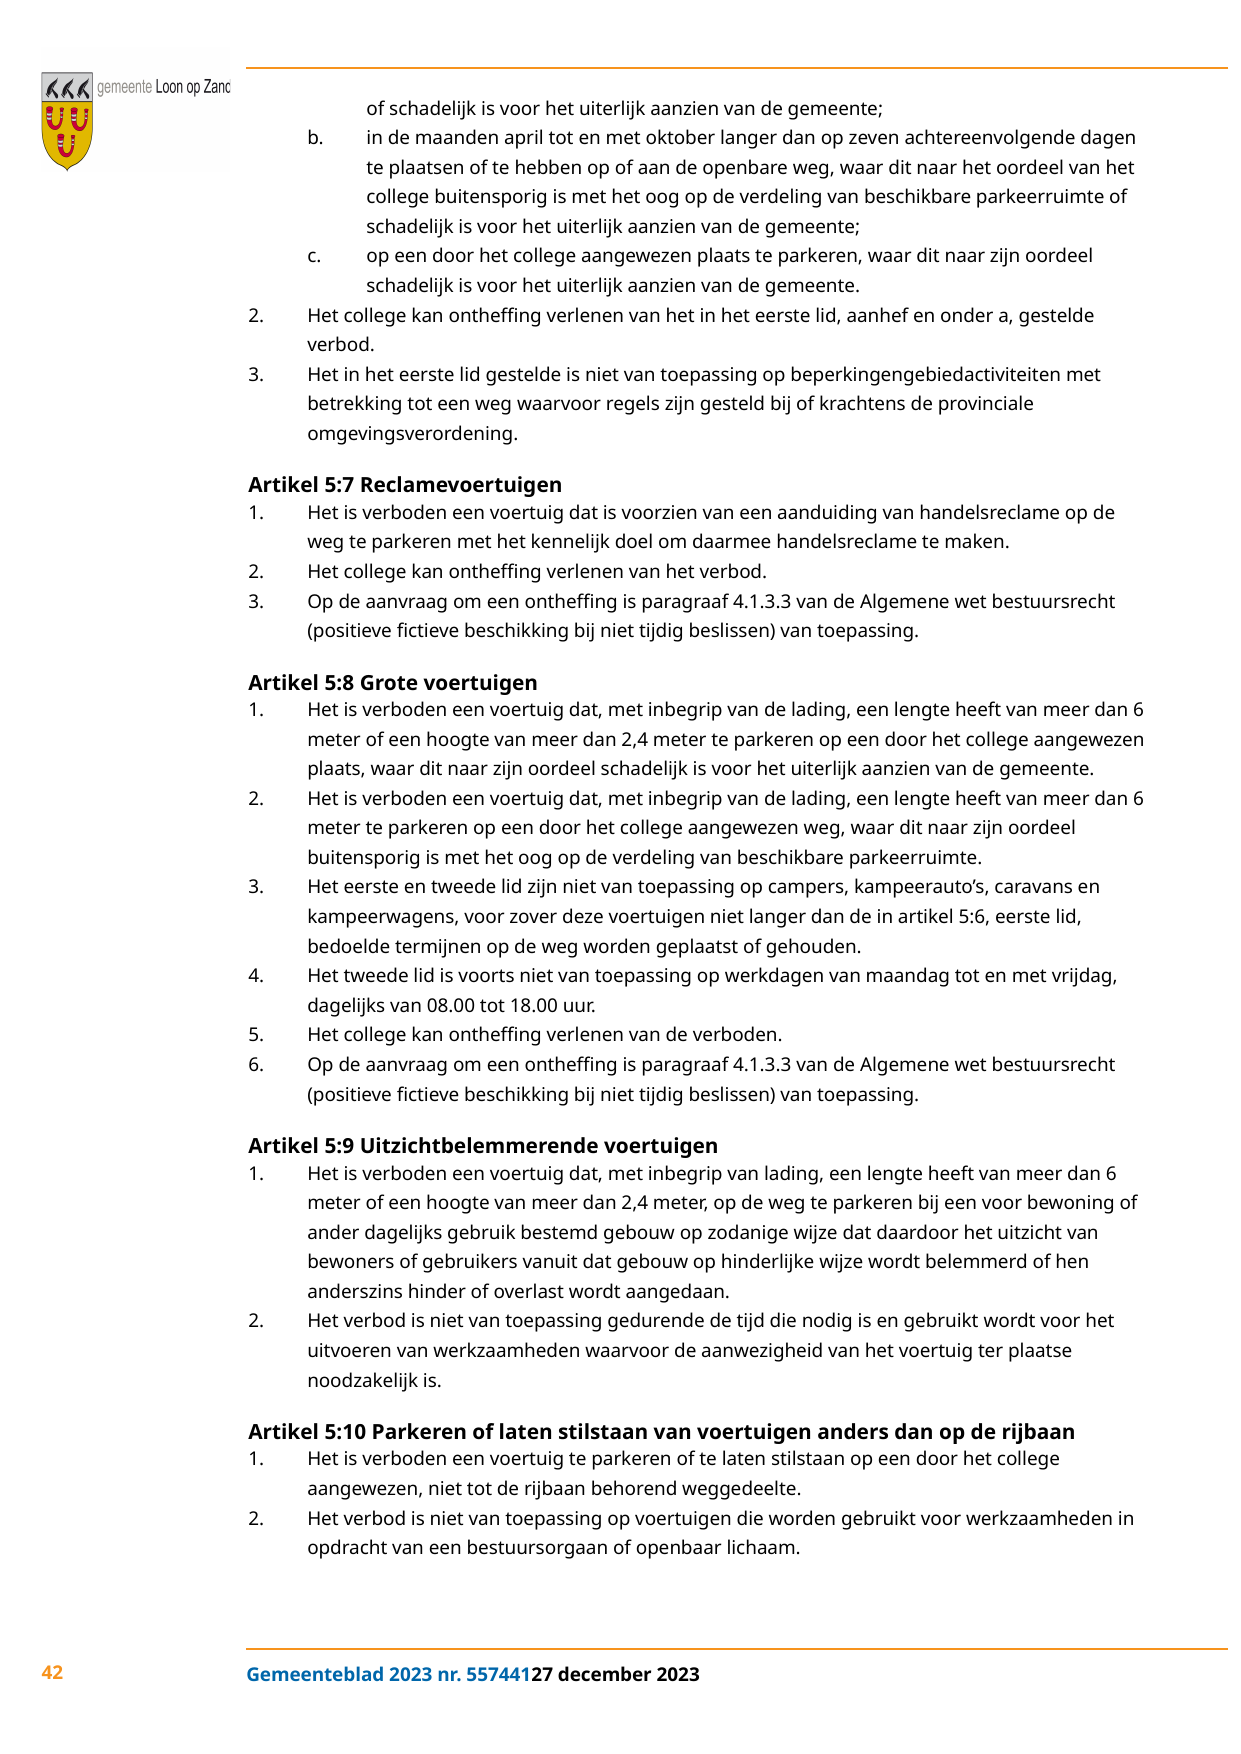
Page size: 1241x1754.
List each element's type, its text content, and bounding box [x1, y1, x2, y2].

list op een door het college aangewezen plaats te parkeren, waar dit naar zijn oordeel schadelijk is voor het uiterlijk aanzien van de gemeente. [307, 243, 1152, 298]
picture [41, 47, 231, 172]
text Artikel 5:9 Uitzichtbelemmerende voertuigen [248, 1131, 1152, 1160]
list Op de aanvraag om een ontheffing is paragraaf 4.1.3.3 van de Algemene wet bestuursrecht (positieve fictieve beschikking bij niet tijdig beslissen) van toepassing. [248, 588, 1152, 643]
list Het is verboden een voertuig dat, met inbegrip van de lading, een lengte heeft van meer dan 6 meter te parkeren op een door het college aangewezen weg, waar dit naar zijn oordeel buitensporig is met het oog op de verdeling van beschikbare parkeerruimte. [248, 785, 1152, 870]
list Het verbod is niet van toepassing gedurende de tijd die nodig is en gebruikt wordt voor het uitvoeren van werkzaamheden waarvoor de aanwezigheid van het voertuig ter plaatse noodzakelijk is. [248, 1308, 1152, 1392]
list Op de aanvraag om een ontheffing is paragraaf 4.1.3.3 van de Algemene wet bestuursrecht (positieve fictieve beschikking bij niet tijdig beslissen) van toepassing. [248, 1051, 1152, 1107]
list Het is verboden een voertuig dat, met inbegrip van lading, een lengte heeft van meer dan 6 meter of een hoogte van meer dan 2,4 meter, op de weg te parkeren bij een voor bewoning of ander dagelijks gebruik bestemd gebouw op zodanige wijze dat daardoor het uitzicht van bewoners of gebruikers vanuit dat gebouw op hinderlijke wijze wordt belemmerd of hen anderszins hinder of overlast wordt aangedaan. [248, 1160, 1152, 1304]
list Het college kan ontheffing verlenen van het in het eerste lid, aanhef en onder a, gestelde verbod. [248, 302, 1152, 357]
text Artikel 5:10 Parkeren of laten stilstaan van voertuigen anders dan op de rijbaan [248, 1417, 1152, 1446]
list Het is verboden een voertuig dat is voorzien van een aanduiding van handelsreclame op de weg te parkeren met het kennelijk doel om daarmee handelsreclame te maken. [248, 499, 1152, 554]
list Het tweede lid is voorts niet van toepassing op werkdagen van maandag tot en met vrijdag, dagelijks van 08.00 tot 18.00 uur. [248, 962, 1152, 1018]
list in de maanden april tot en met oktober langer dan op zeven achtereenvolgende dagen te plaatsen of te hebben op of aan de openbare weg, waar dit naar het oordeel van het college buitensporig is met het oog op de verdeling van beschikbare parkeerruimte of schadelijk is voor het uiterlijk aanzien van de gemeente; [307, 124, 1152, 239]
list Het college kan ontheffing verlenen van het verbod. [248, 558, 1152, 584]
text Artikel 5:7 Reclamevoertuigen [248, 471, 1152, 499]
text Artikel 5:8 Grote voertuigen [248, 668, 1152, 696]
list of schadelijk is voor het uiterlijk aanzien van de gemeente; [307, 95, 1152, 121]
list Het is verboden een voertuig dat, met inbegrip van de lading, een lengte heeft van meer dan 6 meter of een hoogte van meer dan 2,4 meter te parkeren op een door het college aangewezen plaats, waar dit naar zijn oordeel schadelijk is voor het uiterlijk aanzien van de gemeente. [248, 696, 1152, 781]
list Het is verboden een voertuig te parkeren of te laten stilstaan op een door het college aangewezen, niet tot de rijbaan behorend weggedeelte. [248, 1446, 1152, 1501]
list Het verbod is niet van toepassing op voertuigen die worden gebruikt voor werkzaamheden in opdracht van een bestuursorgaan of openbaar lichaam. [248, 1505, 1152, 1560]
list Het college kan ontheffing verlenen van de verboden. [248, 1022, 1152, 1047]
list Het in het eerste lid gestelde is niet van toepassing op beperkingengebiedactiviteiten met betrekking tot een weg waarvoor regels zijn gesteld bij of krachtens de provinciale omgevingsverordening. [248, 361, 1152, 446]
list Het eerste en tweede lid zijn niet van toepassing op campers, kampeerauto’s, caravans en kampeerwagens, voor zover deze voertuigen niet langer dan de in artikel 5:6, eerste lid, bedoelde termijnen op de weg worden geplaatst of gehouden. [248, 874, 1152, 959]
